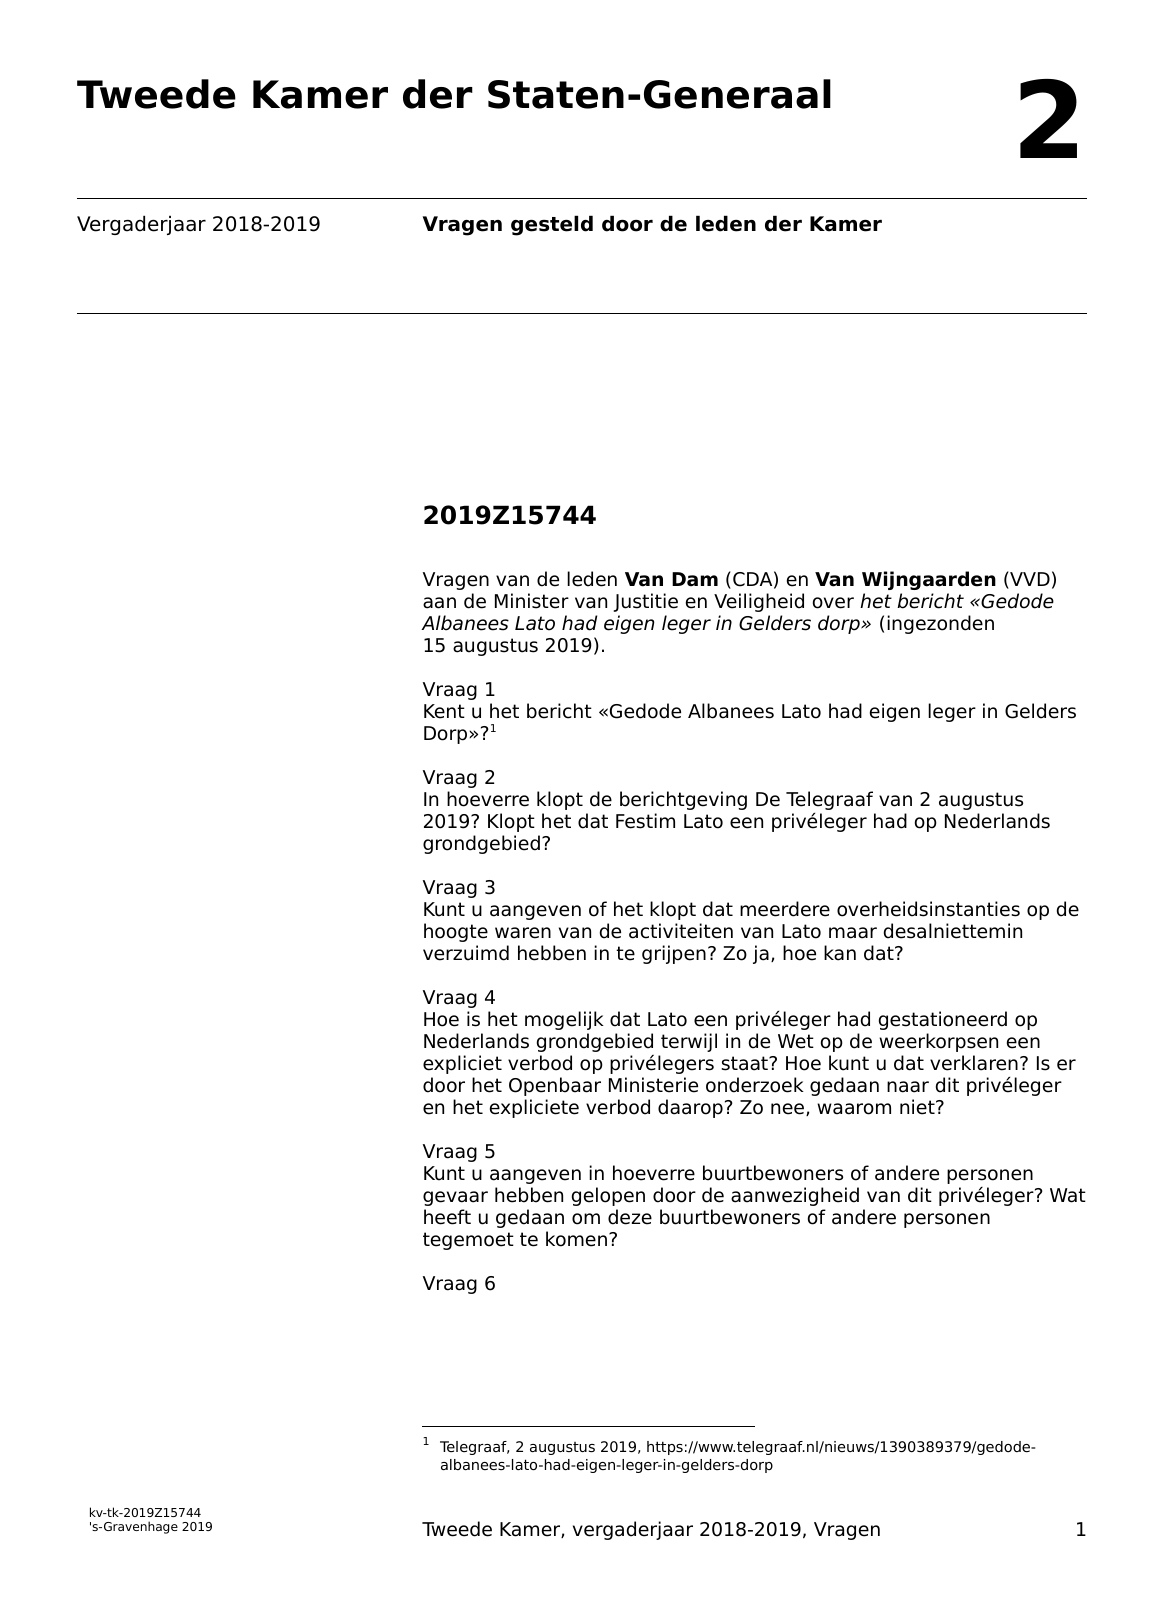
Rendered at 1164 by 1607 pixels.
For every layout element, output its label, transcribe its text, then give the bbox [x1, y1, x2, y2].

text Vragen van de leden Van Dam (CDA) en Van Wijngaarden (VVD) aan de Minister van Justitie en Veiligheid over het bericht «Gedode Albanees Lato had eigen leger in Gelders dorp» (ingezonden 15 augustus 2019). [422, 569, 1087, 657]
text Vraag 5 [422, 1141, 1087, 1163]
text In hoeverre klopt de berichtgeving De Telegraaf van 2 augustus 2019? Klopt het dat Festim Lato een privéleger had op Nederlands grondgebied? [422, 789, 1087, 855]
text 2019Z15744 [422, 501, 1087, 531]
table_header Tweede Kamer der Staten-Generaal [77, 59, 886, 198]
text Hoe is het mogelijk dat Lato een privéleger had gestationeerd op Nederlands grondgebied terwijl in de Wet op de weerkorpsen een expliciet verbod op privélegers staat? Hoe kunt u dat verklaren? Is er door het Openbaar Ministerie onderzoek gedaan naar dit privéleger en het expliciete verbod daarop? Zo nee, waarom niet? [422, 1009, 1087, 1119]
text Vraag 3 [422, 877, 1087, 899]
table_cell Vergaderjaar 2018-2019 [77, 199, 422, 313]
table_cell Vragen gesteld door de leden der Kamer [422, 199, 1087, 313]
text Kunt u aangeven of het klopt dat meerdere overheidsinstanties op de hoogte waren van de activiteiten van Lato maar desalniettemin verzuimd hebben in te grijpen? Zo ja, hoe kan dat? [422, 899, 1087, 965]
text Vraag 6 [422, 1273, 1087, 1295]
table_header 2 [886, 59, 1087, 198]
text Vraag 2 [422, 767, 1087, 789]
text Telegraaf, 2 augustus 2019, https://www.telegraaf.nl/nieuws/1390389379/gedode-albanees-lato-had-eigen-leger-in-gelders-dorp [422, 1435, 1087, 1474]
text 's-Gravenhage 2019 [88, 1520, 323, 1534]
text Vraag 4 [422, 987, 1087, 1009]
text kv-tk-2019Z15744 [88, 1506, 323, 1520]
text Vraag 1 [422, 679, 1087, 701]
text Kent u het bericht «Gedode Albanees Lato had eigen leger in Gelders Dorp»? [422, 701, 1087, 745]
text Kunt u aangeven in hoeverre buurtbewoners of andere personen gevaar hebben gelopen door de aanwezigheid van dit privéleger? Wat heeft u gedaan om deze buurtbewoners of andere personen tegemoet te komen? [422, 1163, 1087, 1251]
